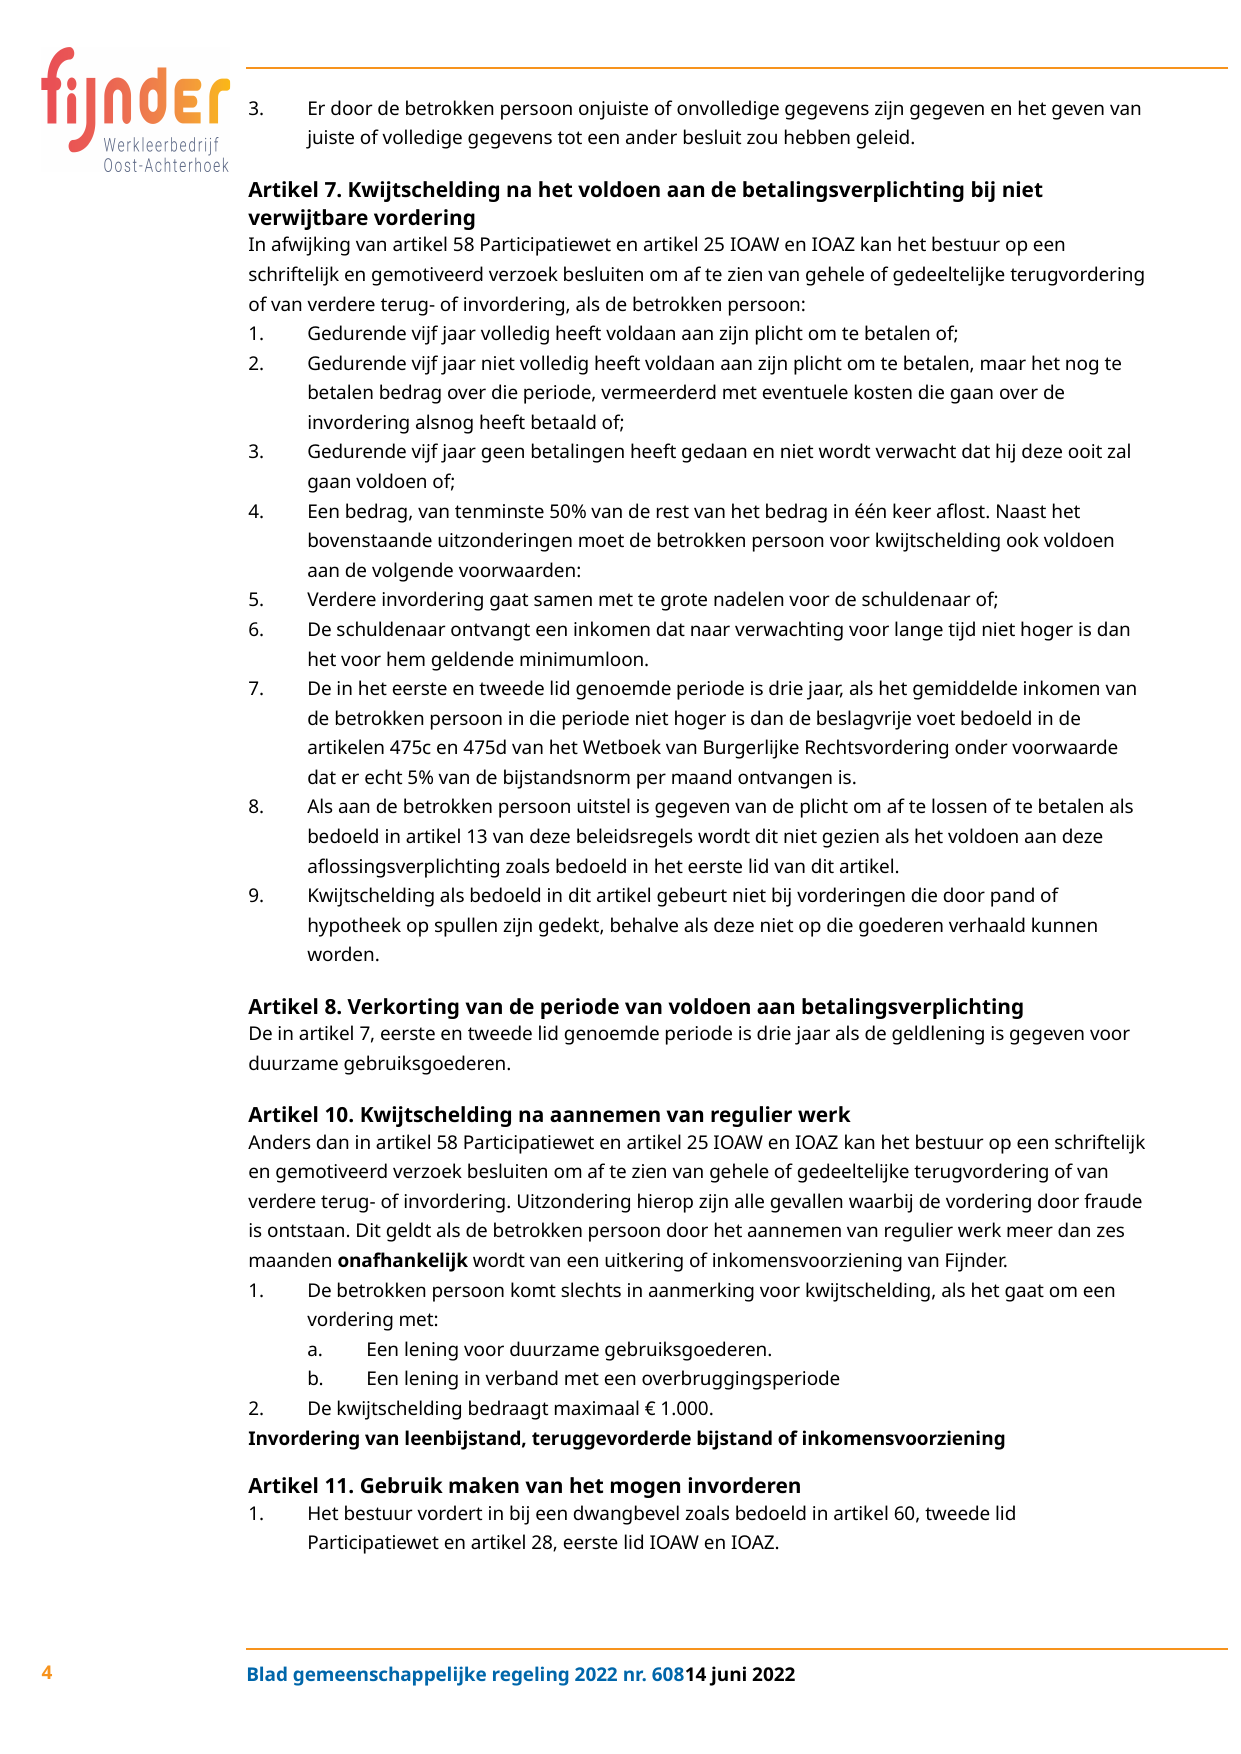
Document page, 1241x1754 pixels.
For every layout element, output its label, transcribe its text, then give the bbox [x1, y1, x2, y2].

list De schuldenaar ontvangt een inkomen dat naar verwachting voor lange tijd niet hoger is dan het voor hem geldende minimumloon. [248, 616, 1152, 672]
list Kwijtschelding als bedoeld in dit artikel gebeurt niet bij vorderingen die door pand of hypotheek op spullen zijn gedekt, behalve als deze niet op die goederen verhaald kunnen worden. [248, 882, 1152, 967]
list Een lening in verband met een overbruggingsperiode [307, 1366, 1152, 1391]
text Anders dan in artikel 58 Participatiewet en artikel 25 IOAW en IOAZ kan het bestuur op een schriftelijk en gemotiveerd verzoek besluiten om af te zien van gehele of gedeeltelijke terugvordering of van verdere terug- of invordering. Uitzondering hierop zijn alle gevallen waarbij de vordering door fraude is ontstaan. Dit geldt als de betrokken persoon door het aannemen van regulier werk meer dan zes maanden onafhankelijk wordt van een uitkering of inkomensvoorziening van Fijnder. [248, 1129, 1152, 1273]
text In afwijking van artikel 58 Participatiewet en artikel 25 IOAW en IOAZ kan het bestuur op een schriftelijk en gemotiveerd verzoek besluiten om af te zien van gehele of gedeeltelijke terugvordering of van verdere terug- of invordering, als de betrokken persoon: [248, 232, 1152, 317]
text Artikel 8. Verkorting van de periode van voldoen aan betalingsverplichting [248, 992, 1152, 1021]
list Als aan de betrokken persoon uitstel is gegeven van de plicht om af te lossen of te betalen als bedoeld in artikel 13 van deze beleidsregels wordt dit niet gezien als het voldoen aan deze aflossingsverplichting zoals bedoeld in het eerste lid van dit artikel. [248, 794, 1152, 879]
picture [41, 47, 231, 172]
text Artikel 10. Kwijtschelding na aannemen van regulier werk [248, 1101, 1152, 1129]
list De betrokken persoon komt slechts in aanmerking voor kwijtschelding, als het gaat om een vordering met: [248, 1277, 1152, 1332]
list Een bedrag, van tenminste 50% van de rest van het bedrag in één keer aflost. Naast het bovenstaande uitzonderingen moet de betrokken persoon voor kwijtschelding ook voldoen aan de volgende voorwaarden: [248, 498, 1152, 583]
list Gedurende vijf jaar geen betalingen heeft gedaan en niet wordt verwacht dat hij deze ooit zal gaan voldoen of; [248, 439, 1152, 494]
list Gedurende vijf jaar volledig heeft voldaan aan zijn plicht om te betalen of; [248, 320, 1152, 346]
list Het bestuur vordert in bij een dwangbevel zoals bedoeld in artikel 60, tweede lid Participatiewet en artikel 28, eerste lid IOAW en IOAZ. [248, 1500, 1152, 1555]
text De in artikel 7, eerste en tweede lid genoemde periode is drie jaar als de geldlening is gegeven voor duurzame gebruiksgoederen. [248, 1021, 1152, 1076]
text Artikel 7. Kwijtschelding na het voldoen aan de betalingsverplichting bij niet verwijtbare vordering [248, 175, 1152, 232]
text Artikel 11. Gebruik maken van het mogen invorderen [248, 1471, 1152, 1500]
list Een lening voor duurzame gebruiksgoederen. [307, 1336, 1152, 1362]
list De kwijtschelding bedraagt maximaal € 1.000. [248, 1395, 1152, 1421]
list Er door de betrokken persoon onjuiste of onvolledige gegevens zijn gegeven en het geven van juiste of volledige gegevens tot een ander besluit zou hebben geleid. [248, 95, 1152, 150]
list Verdere invordering gaat samen met te grote nadelen voor de schuldenaar of; [248, 587, 1152, 612]
list De in het eerste en tweede lid genoemde periode is drie jaar, als het gemiddelde inkomen van de betrokken persoon in die periode niet hoger is dan de beslagvrije voet bedoeld in de artikelen 475c en 475d van het Wetboek van Burgerlijke Rechtsvordering onder voorwaarde dat er echt 5% van de bijstandsnorm per maand ontvangen is. [248, 675, 1152, 790]
list Gedurende vijf jaar niet volledig heeft voldaan aan zijn plicht om te betalen, maar het nog te betalen bedrag over die periode, vermeerderd met eventuele kosten die gaan over de invordering alsnog heeft betaald of; [248, 350, 1152, 435]
text Invordering van leenbijstand, teruggevorderde bijstand of inkomensvoorziening [248, 1425, 1152, 1451]
